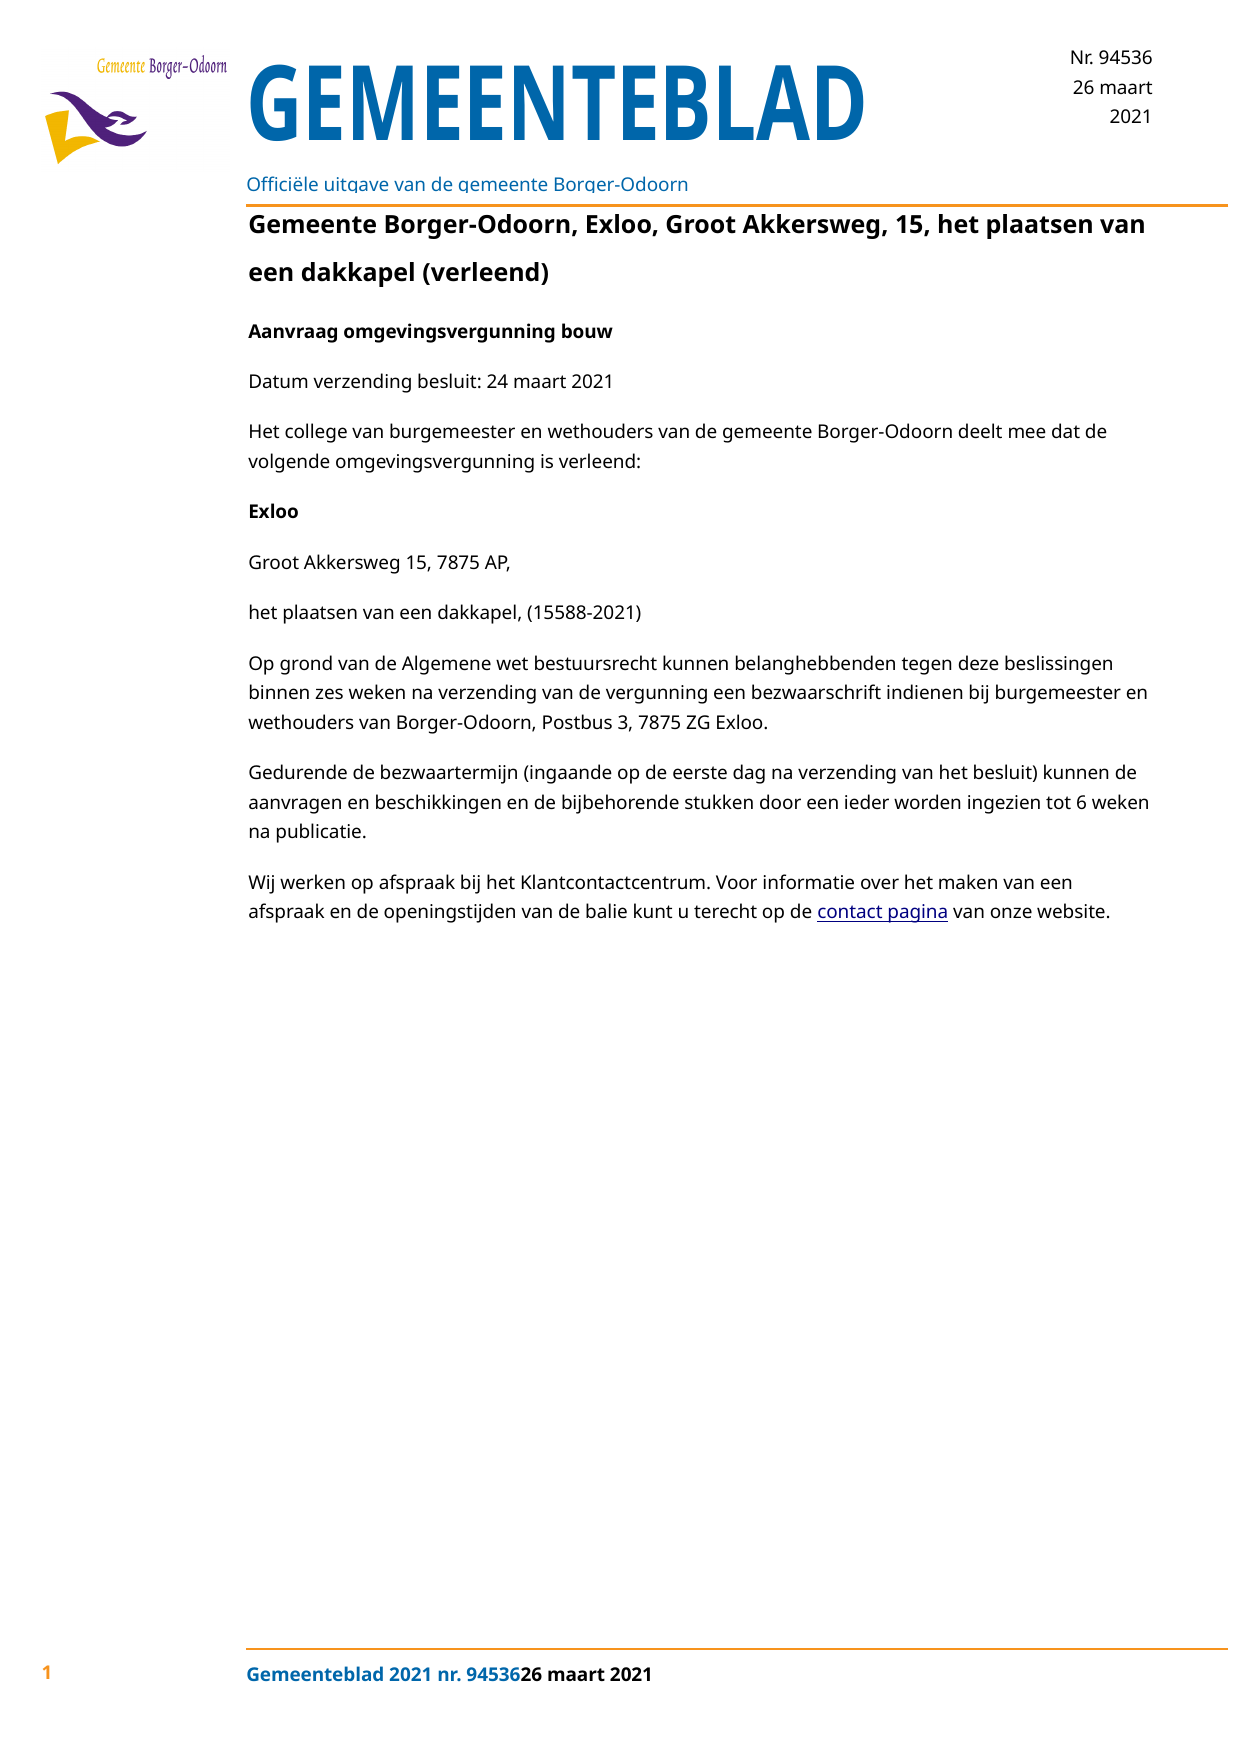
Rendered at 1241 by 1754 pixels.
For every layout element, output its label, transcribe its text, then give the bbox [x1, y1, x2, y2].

text Het college van burgemeester en wethouders van de gemeente Borger-Odoorn deelt mee dat de volgende omgevingsvergunning is verleend: [248, 419, 1152, 474]
text Gemeente Borger-Odoorn, Exloo, Groot Akkersweg, 15, het plaatsen van een dakkapel (verleend) [248, 207, 1152, 288]
text Gedurende de bezwaartermijn (ingaande op de eerste dag na verzending van het besluit) kunnen de aanvragen en beschikkingen en de bijbehorende stukken door een ieder worden ingezien tot 6 weken na publicatie. [248, 759, 1152, 844]
text Datum verzending besluit: 24 maart 2021 [248, 368, 1152, 394]
text Wij werken op afspraak bij het Klantcontactcentrum. Voor informatie over het maken van een afspraak en de openingstijden van de balie kunt u terecht op de contact pagina van onze website. [248, 869, 1152, 924]
picture [41, 47, 231, 172]
text Aanvraag omgevingsvergunning bouw [248, 318, 1152, 344]
text Groot Akkersweg 15, 7875 AP, [248, 549, 1152, 575]
text het plaatsen van een dakkapel, (15588-2021) [248, 599, 1152, 625]
text Op grond van de Algemene wet bestuursrecht kunnen belanghebbenden tegen deze beslissingen binnen zes weken na verzending van de vergunning een bezwaarschrift indienen bij burgemeester en wethouders van Borger-Odoorn, Postbus 3, 7875 ZG Exloo. [248, 650, 1152, 735]
text Exloo [248, 499, 1152, 524]
